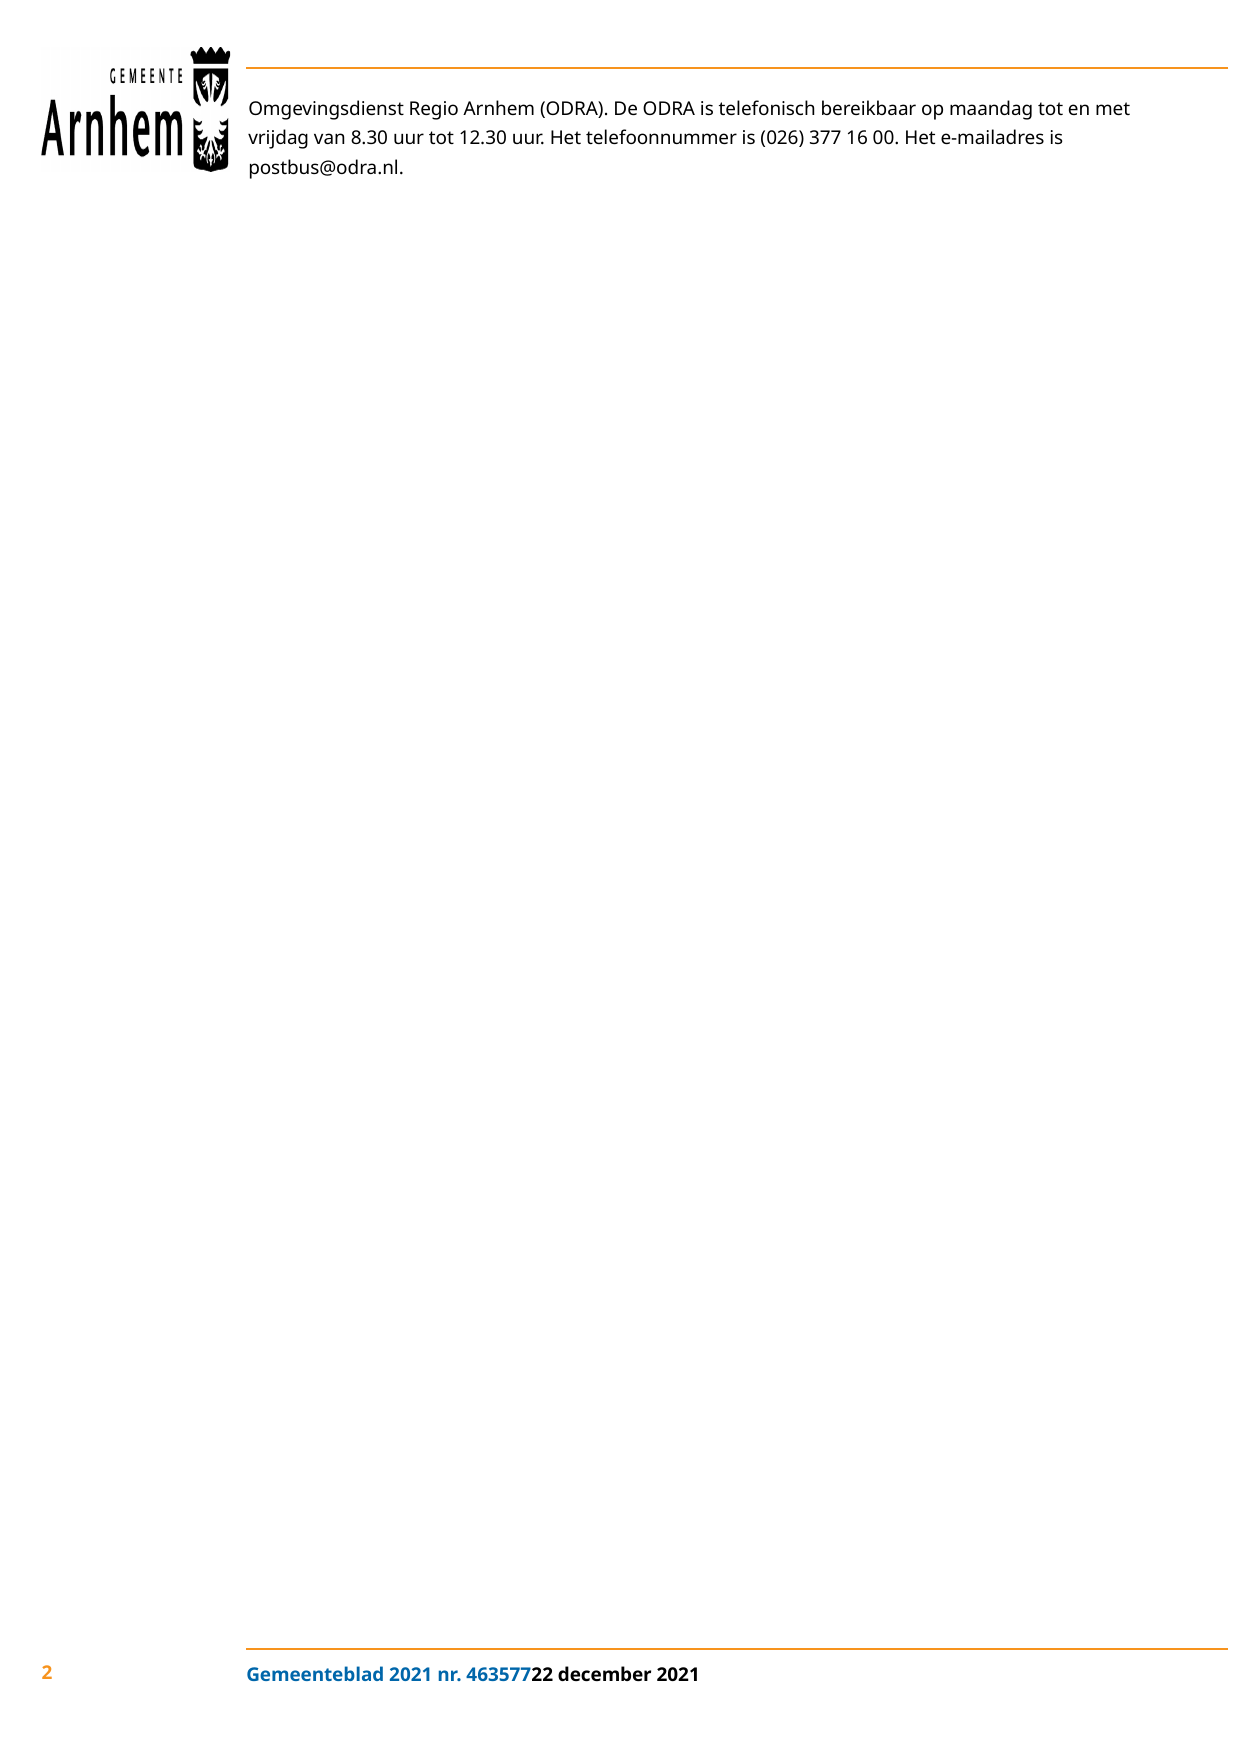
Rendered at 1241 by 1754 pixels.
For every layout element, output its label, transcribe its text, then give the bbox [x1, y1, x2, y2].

text Omgevingsdienst Regio Arnhem (ODRA). De ODRA is telefonisch bereikbaar op maandag tot en met vrijdag van 8.30 uur tot 12.30 uur. Het telefoonnummer is (026) 377 16 00. Het e-mailadres is postbus@odra.nl. [248, 95, 1152, 180]
picture [41, 47, 231, 172]
